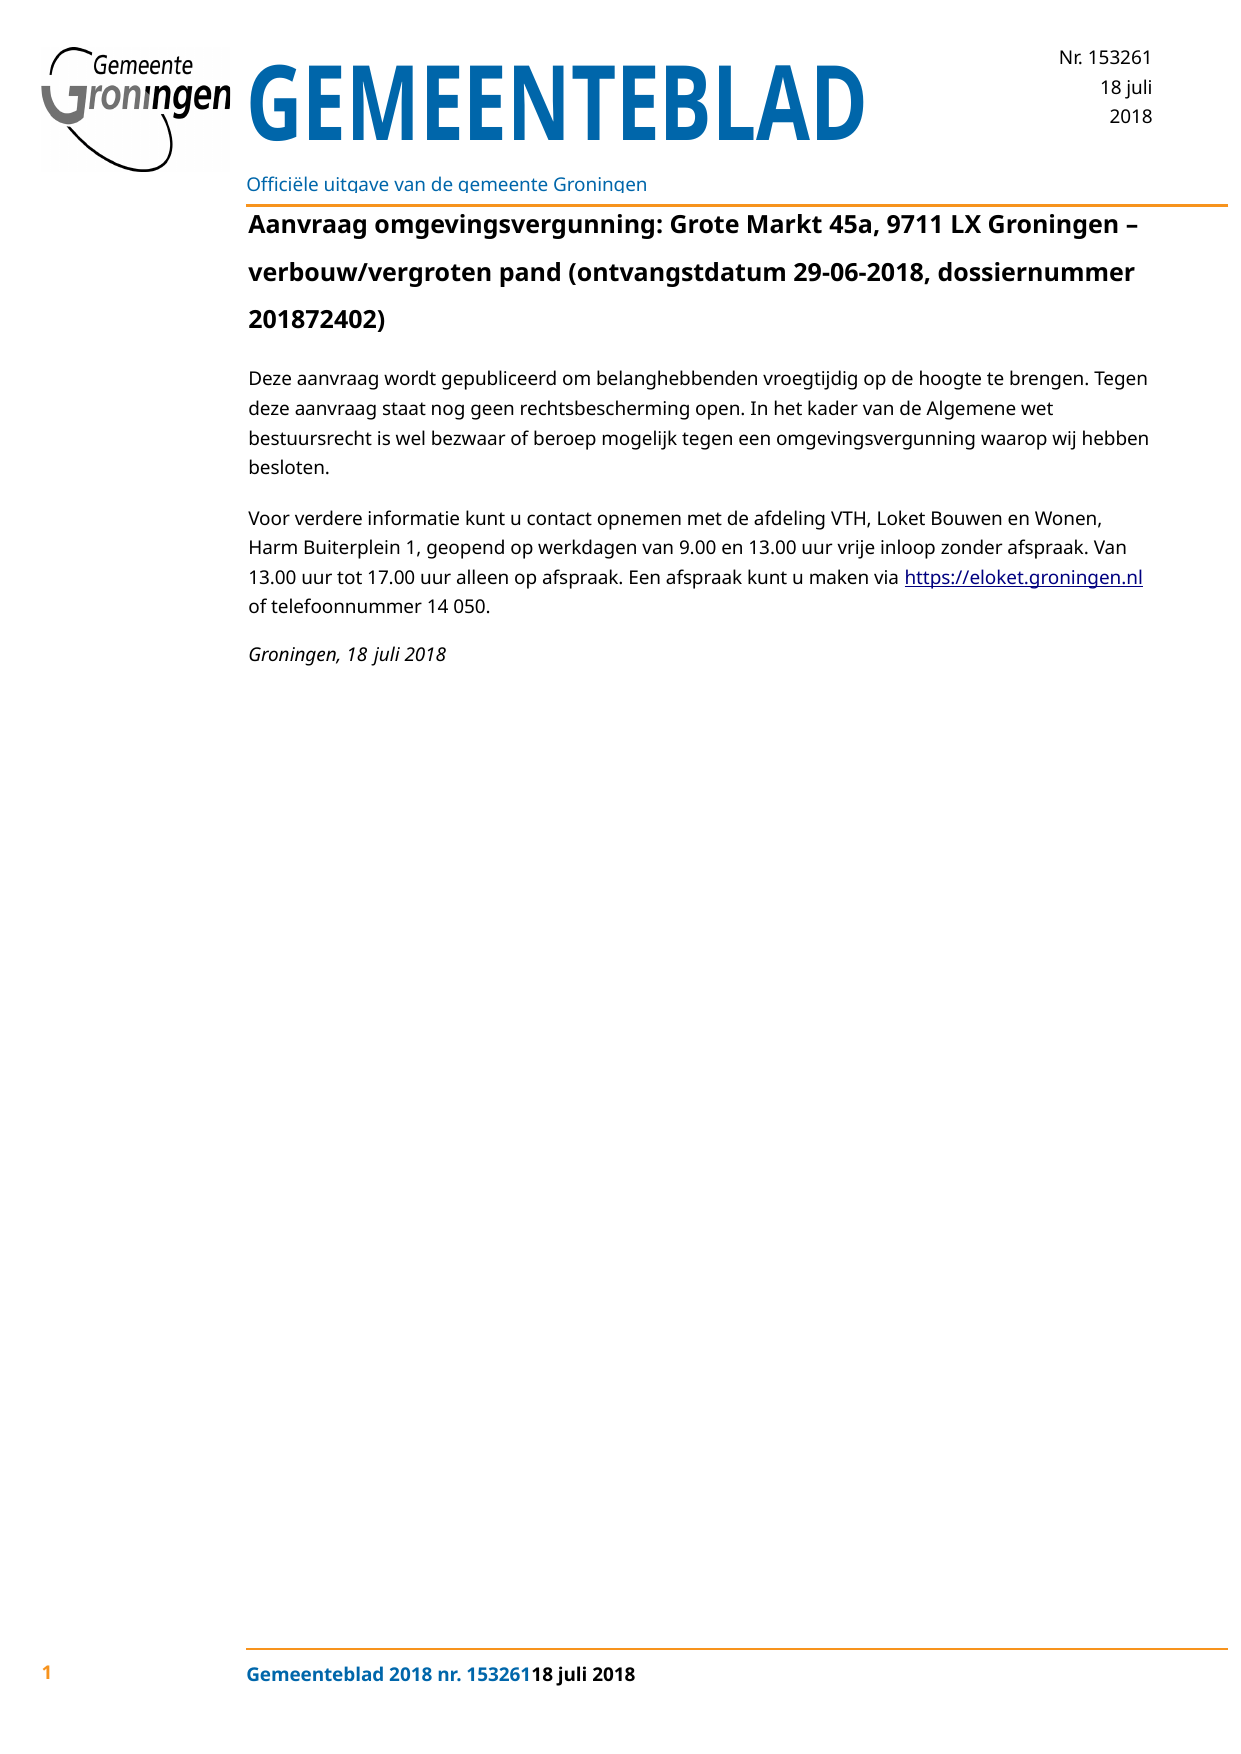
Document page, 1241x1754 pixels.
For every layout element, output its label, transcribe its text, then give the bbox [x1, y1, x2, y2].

text Groningen, 18 juli 2018 [248, 641, 1152, 667]
text Aanvraag omgevingsvergunning: Grote Markt 45a, 9711 LX Groningen – verbouw/vergroten pand (ontvangstdatum 29-06-2018, dossiernummer 201872402) [248, 207, 1152, 336]
text Voor verdere informatie kunt u contact opnemen met de afdeling VTH, Loket Bouwen en Wonen, Harm Buiterplein 1, geopend op werkdagen van 9.00 en 13.00 uur vrije inloop zonder afspraak. Van 13.00 uur tot 17.00 uur alleen op afspraak. Een afspraak kunt u maken via https://eloket.groningen.nl of telefoonnummer 14 050. [248, 505, 1152, 619]
picture [41, 47, 231, 172]
text Deze aanvraag wordt gepubliceerd om belanghebbenden vroegtijdig op de hoogte te brengen. Tegen deze aanvraag staat nog geen rechtsbescherming open. In het kader van de Algemene wet bestuursrecht is wel bezwaar of beroep mogelijk tegen een omgevingsvergunning waarop wij hebben besloten. [248, 366, 1152, 480]
